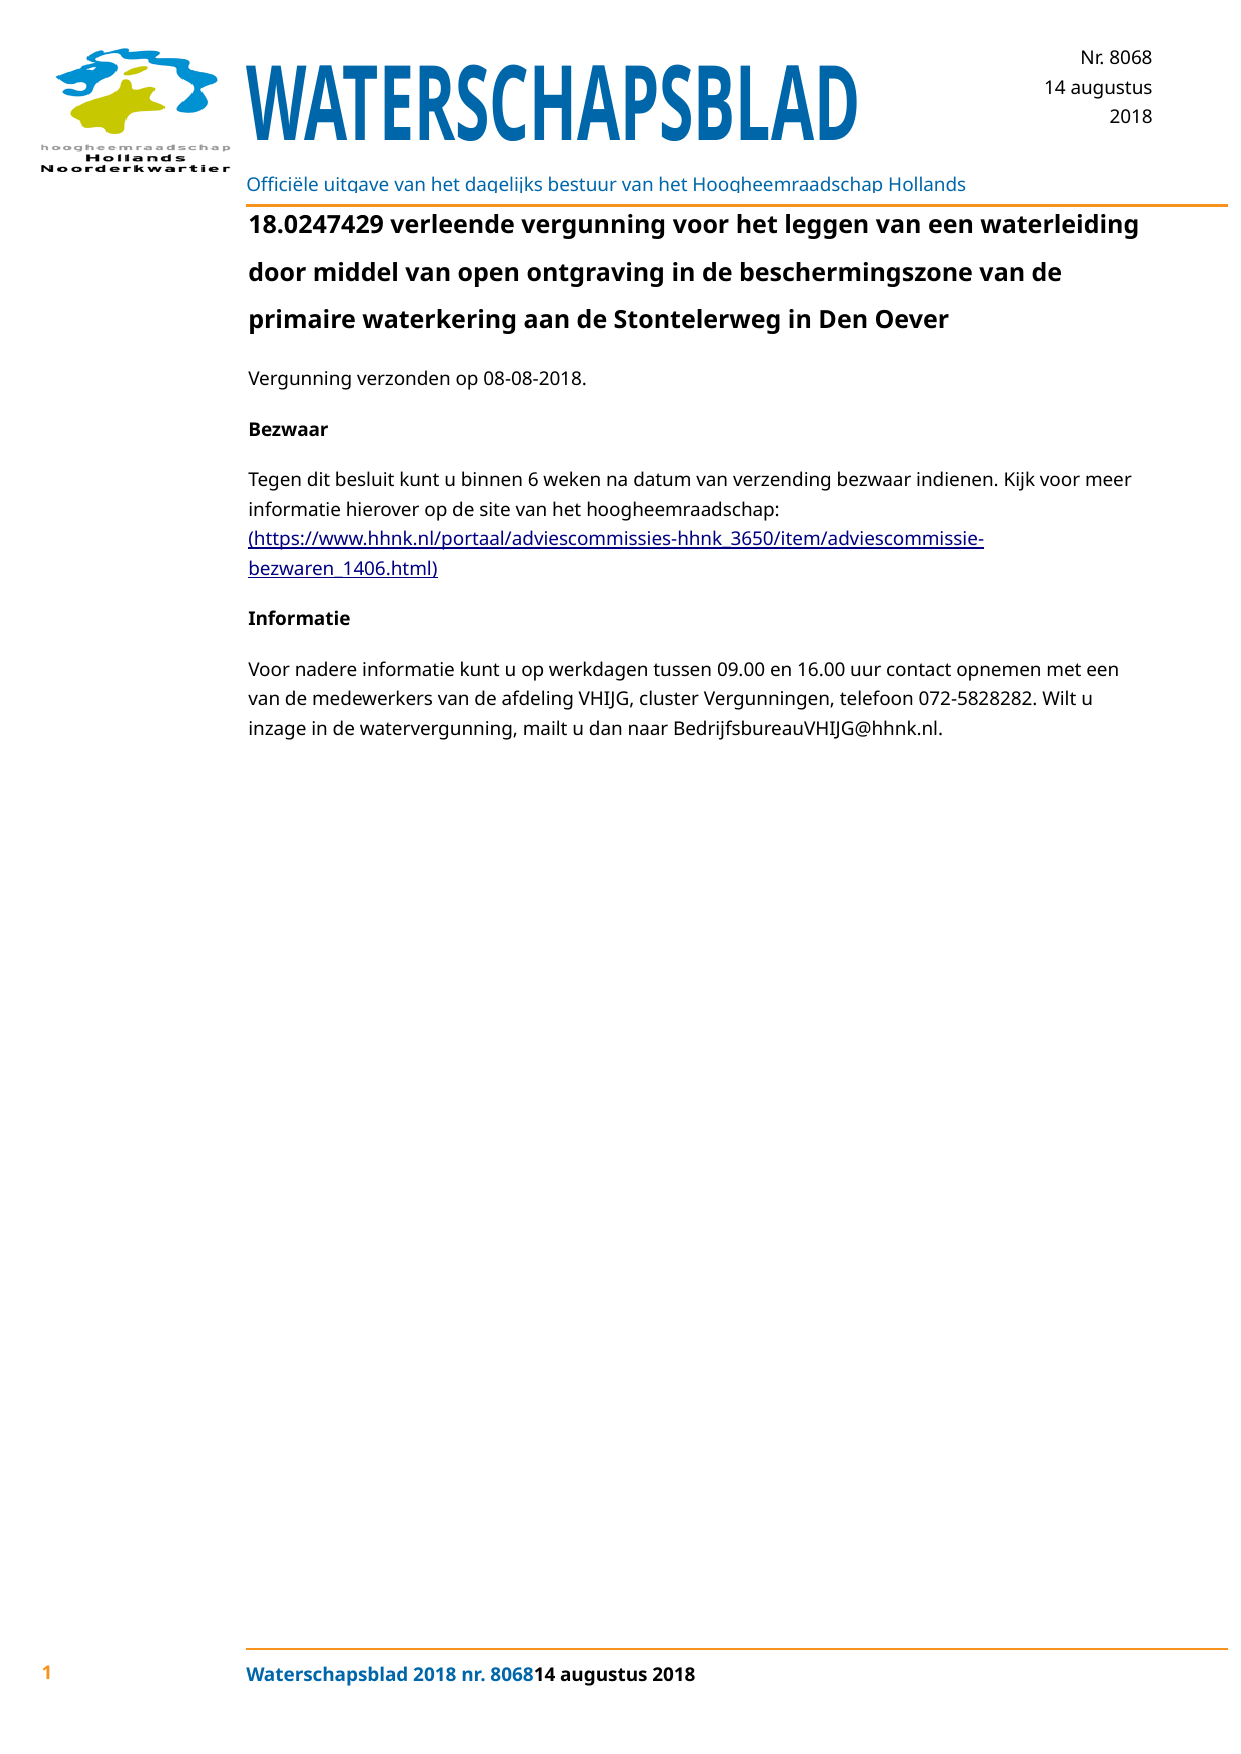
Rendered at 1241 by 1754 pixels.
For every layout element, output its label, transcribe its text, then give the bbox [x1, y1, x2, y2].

text Bezwaar [248, 416, 1152, 442]
text Voor nadere informatie kunt u op werkdagen tussen 09.00 en 16.00 uur contact opnemen met een van de medewerkers van de afdeling VHIJG, cluster Vergunningen, telefoon 072-5828282. Wilt u inzage in de watervergunning, mailt u dan naar BedrijfsbureauVHIJG@hhnk.nl. [248, 656, 1152, 741]
text 18.0247429 verleende vergunning voor het leggen van een waterleiding door middel van open ontgraving in de beschermingszone van de primaire waterkering aan de Stontelerweg in Den Oever [248, 207, 1152, 336]
text Informatie [248, 606, 1152, 631]
picture [41, 47, 231, 172]
text Vergunning verzonden op 08-08-2018. [248, 366, 1152, 391]
text Tegen dit besluit kunt u binnen 6 weken na datum van verzending bezwaar indienen. Kijk voor meer informatie hierover op de site van het hoogheemraadschap: (https://www.hhnk.nl/portaal/adviescommissies-hhnk_3650/item/adviescommissie-bezwaren_1406.html) [248, 466, 1152, 581]
